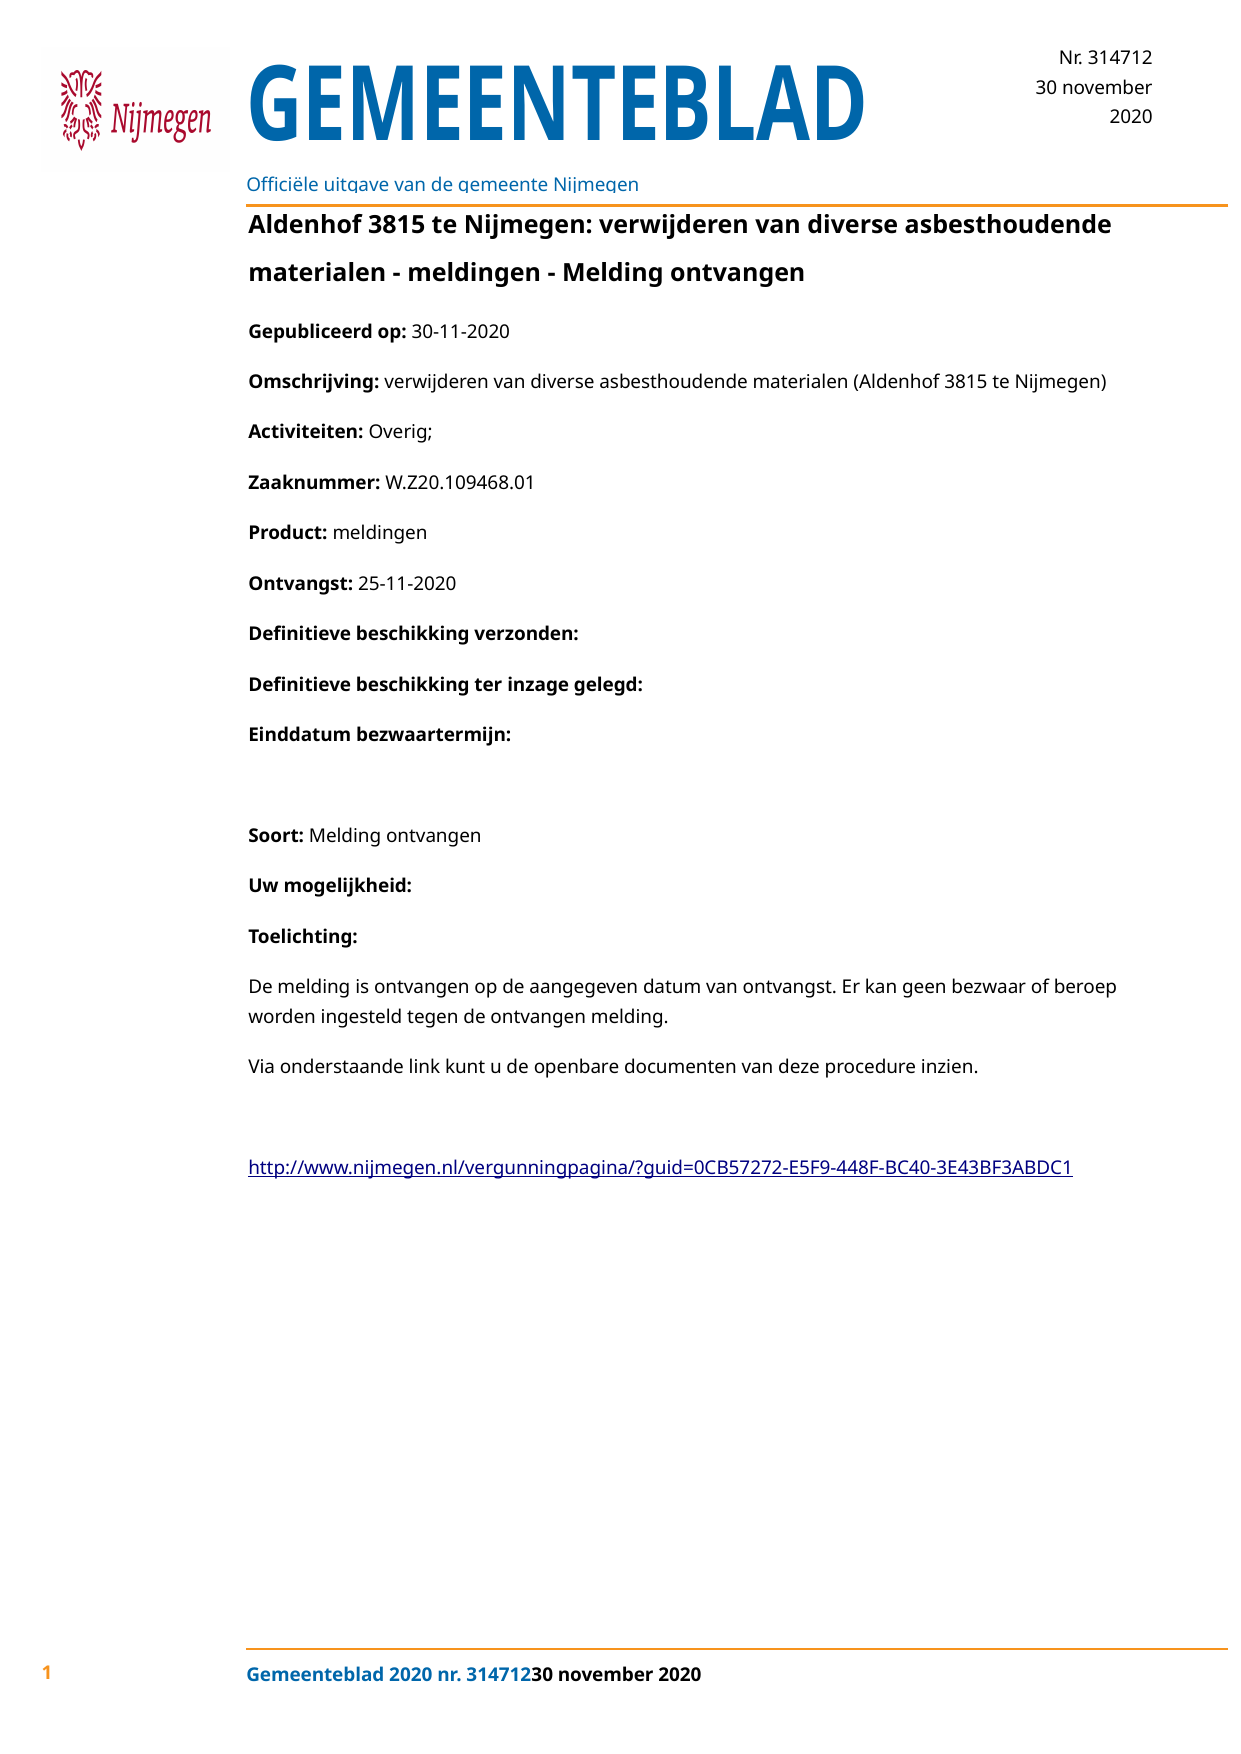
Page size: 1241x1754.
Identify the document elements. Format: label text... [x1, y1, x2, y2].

text Einddatum bezwaartermijn: [248, 721, 1152, 747]
text Aldenhof 3815 te Nijmegen: verwijderen van diverse asbesthoudende materialen - meldingen - Melding ontvangen [248, 207, 1152, 288]
text Activiteiten: Overig; [248, 419, 1152, 444]
picture [41, 47, 231, 172]
text Zaaknummer: W.Z20.109468.01 [248, 469, 1152, 495]
text Ontvangst: 25-11-2020 [248, 570, 1152, 596]
text De melding is ontvangen op de aangegeven datum van ontvangst. Er kan geen bezwaar of beroep worden ingesteld tegen de ontvangen melding. [248, 973, 1152, 1029]
text Product: meldingen [248, 519, 1152, 545]
text Omschrijving: verwijderen van diverse asbesthoudende materialen (Aldenhof 3815 te Nijmegen) [248, 368, 1152, 394]
text Definitieve beschikking ter inzage gelegd: [248, 671, 1152, 697]
text Toelichting: [248, 923, 1152, 949]
text Via onderstaande link kunt u de openbare documenten van deze procedure inzien. [248, 1053, 1152, 1079]
text Soort: Melding ontvangen [248, 822, 1152, 848]
text http://www.nijmegen.nl/vergunningpagina/?guid=0CB57272-E5F9-448F-BC40-3E43BF3ABDC1 [248, 1154, 1152, 1180]
text Uw mogelijkheid: [248, 872, 1152, 898]
text Gepubliceerd op: 30-11-2020 [248, 318, 1152, 344]
text Definitieve beschikking verzonden: [248, 620, 1152, 646]
